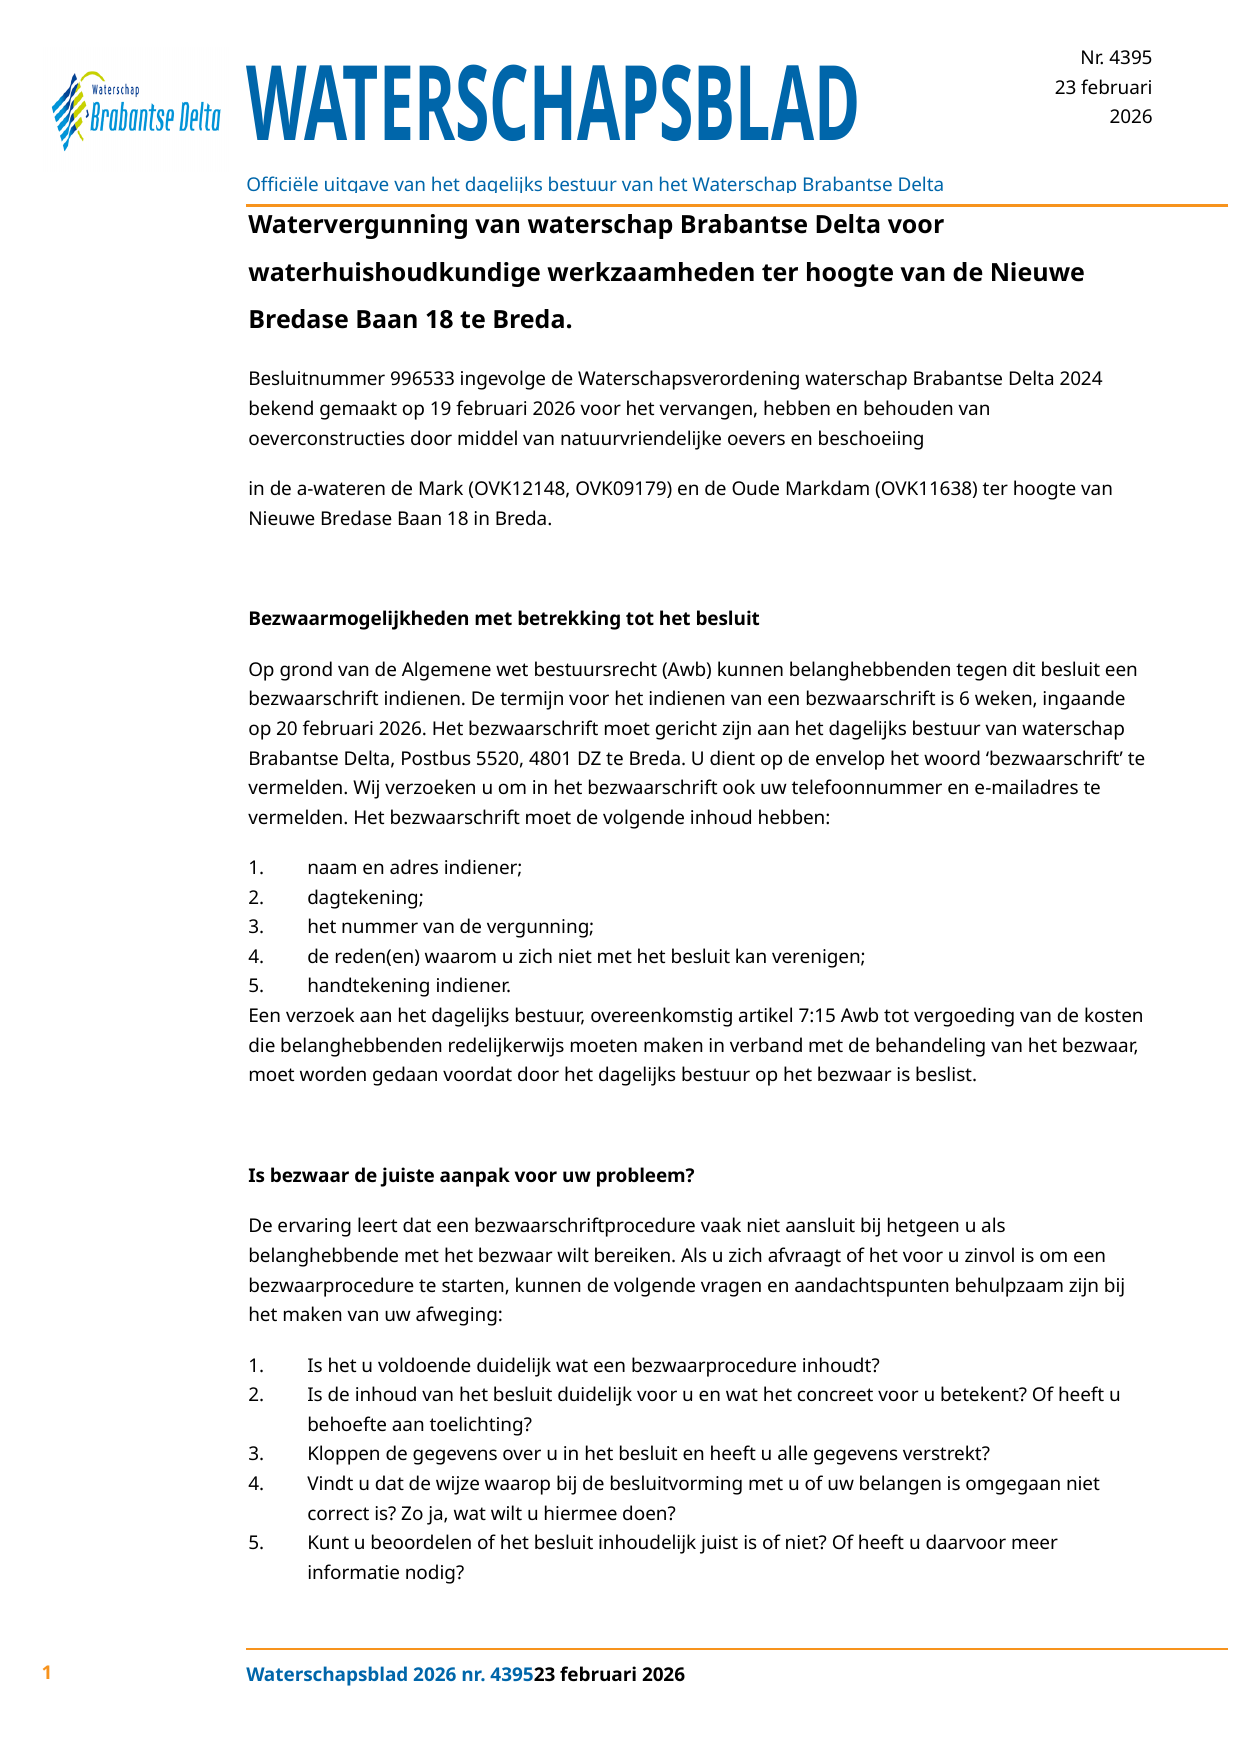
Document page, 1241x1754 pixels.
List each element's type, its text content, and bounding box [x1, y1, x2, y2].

text in de a-wateren de Mark (OVK12148, OVK09179) en de Oude Markdam (OVK11638) ter hoogte van Nieuwe Bredase Baan 18 in Breda. [248, 475, 1152, 530]
list Is de inhoud van het besluit duidelijk voor u en wat het concreet voor u betekent? Of heeft u behoefte aan toelichting? [248, 1381, 1152, 1437]
text Bezwaarmogelijkheden met betrekking tot het besluit [248, 606, 1152, 631]
list Vindt u dat de wijze waarop bij de besluitvorming met u of uw belangen is omgegaan niet correct is? Zo ja, wat wilt u hiermee doen? [248, 1470, 1152, 1525]
text Is bezwaar de juiste aanpak voor uw probleem? [248, 1162, 1152, 1188]
list het nummer van de vergunning; [248, 913, 1152, 939]
list naam en adres indiener; [248, 854, 1152, 880]
picture [41, 47, 231, 172]
text Besluitnummer 996533 ingevolge de Waterschapsverordening waterschap Brabantse Delta 2024 bekend gemaakt op 19 februari 2026 voor het vervangen, hebben en behouden van oeverconstructies door middel van natuurvriendelijke oevers en beschoeiing [248, 366, 1152, 450]
text Watervergunning van waterschap Brabantse Delta voor waterhuishoudkundige werkzaamheden ter hoogte van de Nieuwe Bredase Baan 18 te Breda. [248, 207, 1152, 336]
list Is het u voldoende duidelijk wat een bezwaarprocedure inhoudt? [248, 1352, 1152, 1377]
list Kloppen de gegevens over u in het besluit en heeft u alle gegevens verstrekt? [248, 1441, 1152, 1466]
text De ervaring leert dat een bezwaarschriftprocedure vaak niet aansluit bij hetgeen u als belanghebbende met het bezwaar wilt bereiken. Als u zich afvraagt of het voor u zinvol is om een bezwaarprocedure te starten, kunnen de volgende vragen en aandachtspunten behulpzaam zijn bij het maken van uw afweging: [248, 1213, 1152, 1327]
text Een verzoek aan het dagelijks bestuur, overeenkomstig artikel 7:15 Awb tot vergoeding van de kosten die belanghebbenden redelijkerwijs moeten maken in verband met de behandeling van het bezwaar, moet worden gedaan voordat door het dagelijks bestuur op het bezwaar is beslist. [248, 1002, 1152, 1087]
text Op grond van de Algemene wet bestuursrecht (Awb) kunnen belanghebbenden tegen dit besluit een bezwaarschrift indienen. De termijn voor het indienen van een bezwaarschrift is 6 weken, ingaande op 20 februari 2026. Het bezwaarschrift moet gericht zijn aan het dagelijks bestuur van waterschap Brabantse Delta, Postbus 5520, 4801 DZ te Breda. U dient op de envelop het woord ‘bezwaarschrift’ te vermelden. Wij verzoeken u om in het bezwaarschrift ook uw telefoonnummer en e‑mailadres te vermelden. Het bezwaarschrift moet de volgende inhoud hebben: [248, 656, 1152, 829]
list dagtekening; [248, 884, 1152, 909]
list Kunt u beoordelen of het besluit inhoudelijk juist is of niet? Of heeft u daarvoor meer informatie nodig? [248, 1529, 1152, 1584]
list handtekening indiener. [248, 973, 1152, 998]
list de reden(en) waarom u zich niet met het besluit kan verenigen; [248, 943, 1152, 969]
